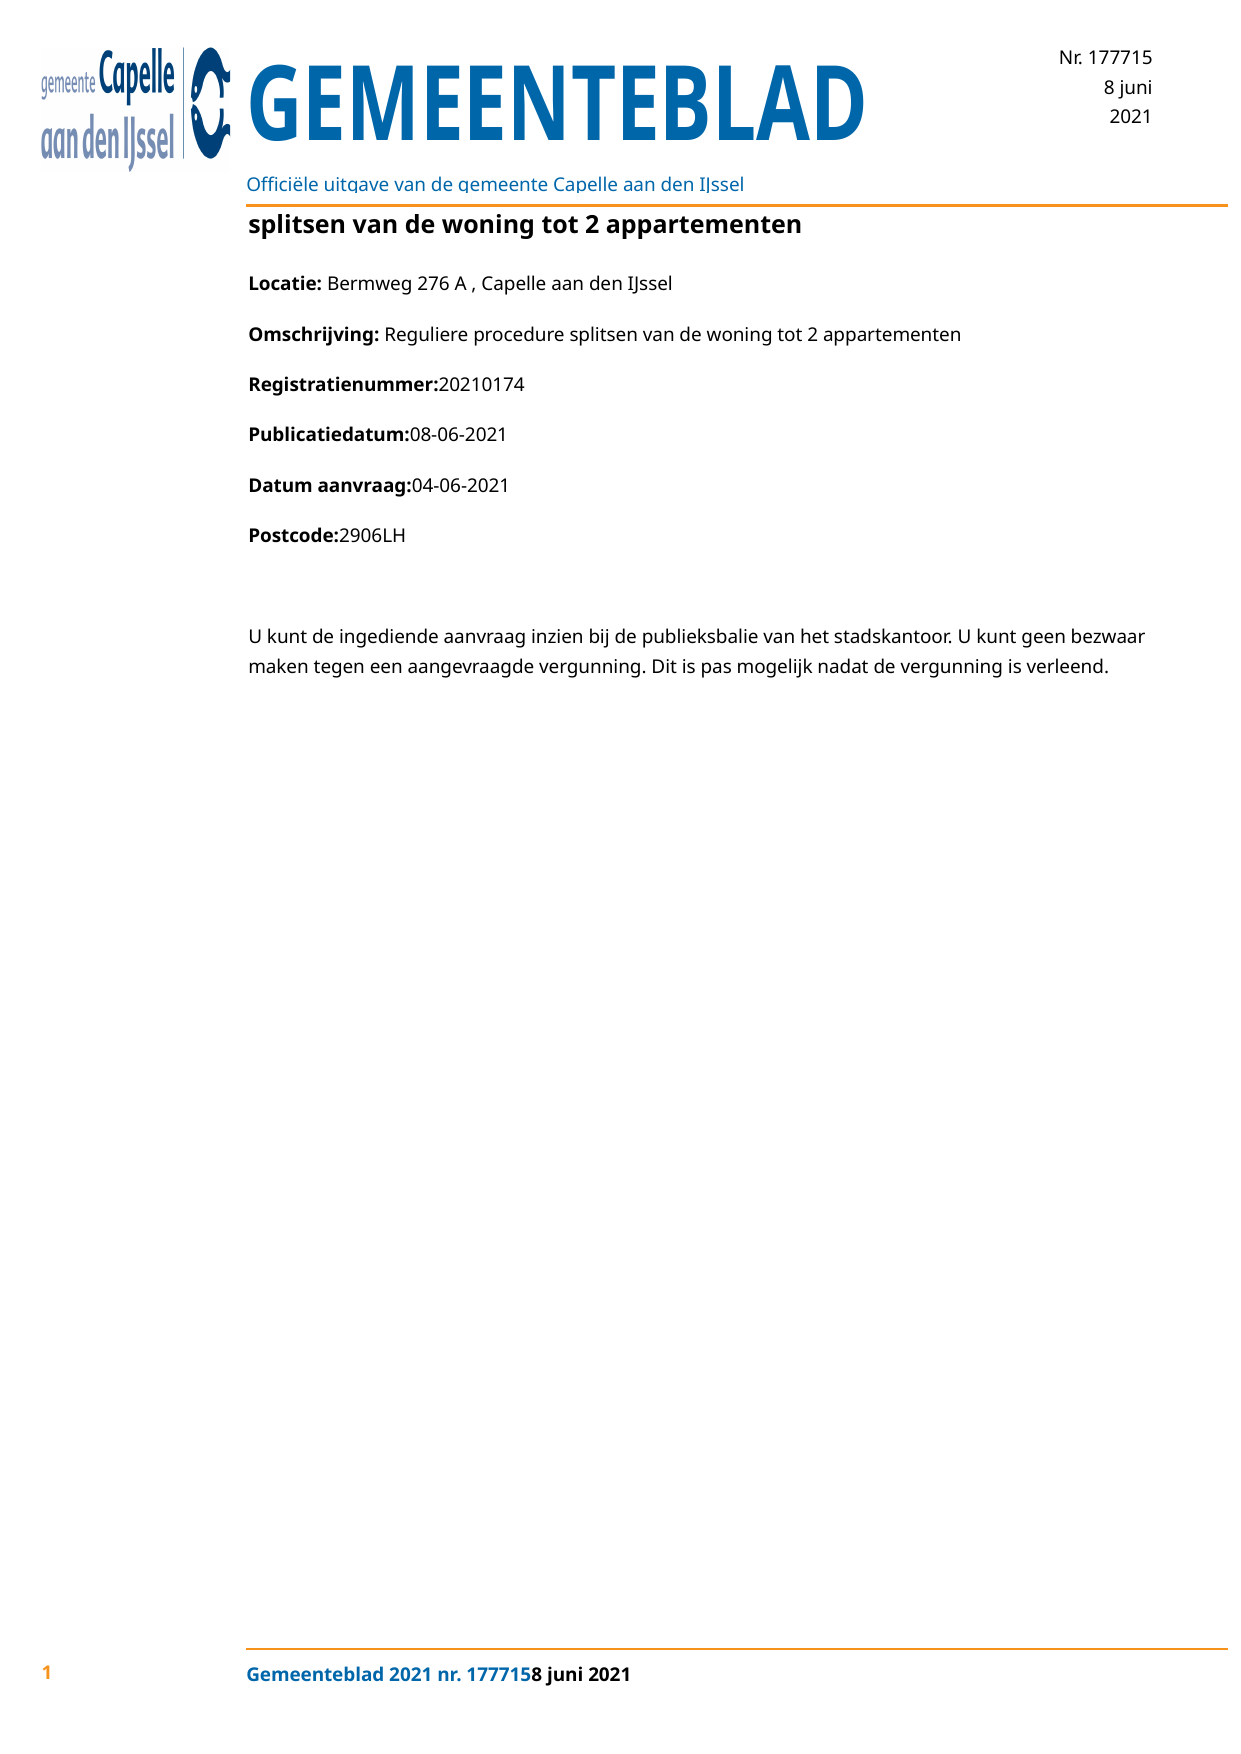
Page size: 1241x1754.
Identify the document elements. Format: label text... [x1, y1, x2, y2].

text Registratienummer:20210174 [248, 371, 1152, 397]
text Datum aanvraag:04-06-2021 [248, 472, 1152, 498]
picture [41, 47, 231, 172]
text U kunt de ingediende aanvraag inzien bij de publieksbalie van het stadskantoor. U kunt geen bezwaar maken tegen een aangevraagde vergunning. Dit is pas mogelijk nadat de vergunning is verleend. [248, 623, 1152, 678]
text Locatie: Bermweg 276 A , Capelle aan den IJssel [248, 270, 1152, 296]
text Omschrijving: Reguliere procedure splitsen van de woning tot 2 appartementen [248, 321, 1152, 346]
text Publicatiedatum:08-06-2021 [248, 422, 1152, 447]
text Postcode:2906LH [248, 522, 1152, 548]
text splitsen van de woning tot 2 appartementen [248, 207, 1152, 241]
